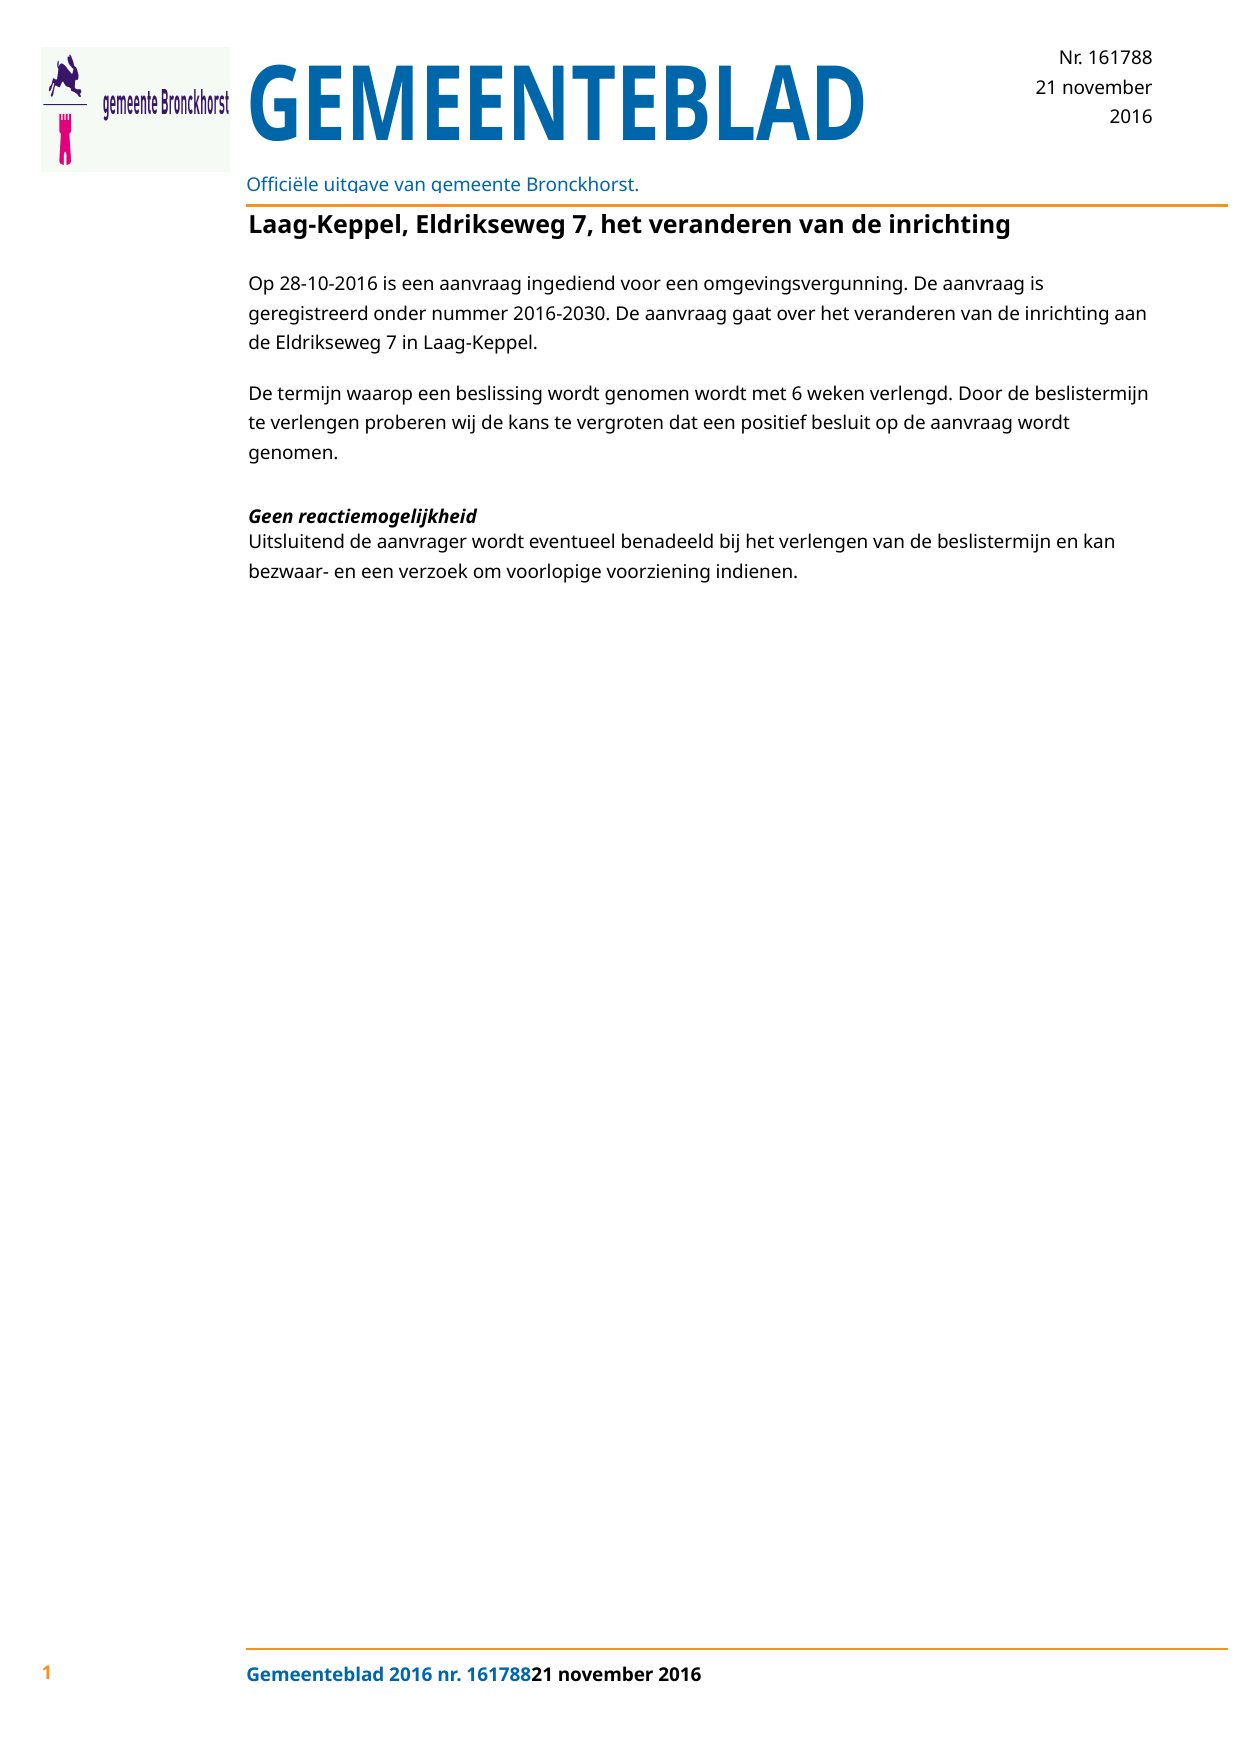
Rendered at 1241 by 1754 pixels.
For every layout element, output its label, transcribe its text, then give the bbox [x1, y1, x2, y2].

text Op 28-10-2016 is een aanvraag ingediend voor een omgevingsvergunning. De aanvraag is geregistreerd onder nummer 2016-2030. De aanvraag gaat over het veranderen van de inrichting aan de Eldrikseweg 7 in Laag-Keppel. [248, 270, 1152, 355]
text Geen reactiemogelijkheid [248, 503, 1152, 529]
picture [41, 47, 231, 172]
text Laag-Keppel, Eldrikseweg 7, het veranderen van de inrichting [248, 207, 1152, 241]
text Uitsluitend de aanvrager wordt eventueel benadeeld bij het verlengen van de beslistermijn en kan bezwaar- en een verzoek om voorlopige voorziening indienen. [248, 529, 1152, 584]
text De termijn waarop een beslissing wordt genomen wordt met 6 weken verlengd. Door de beslistermijn te verlengen proberen wij de kans te vergroten dat een positief besluit op de aanvraag wordt genomen. [248, 380, 1152, 465]
